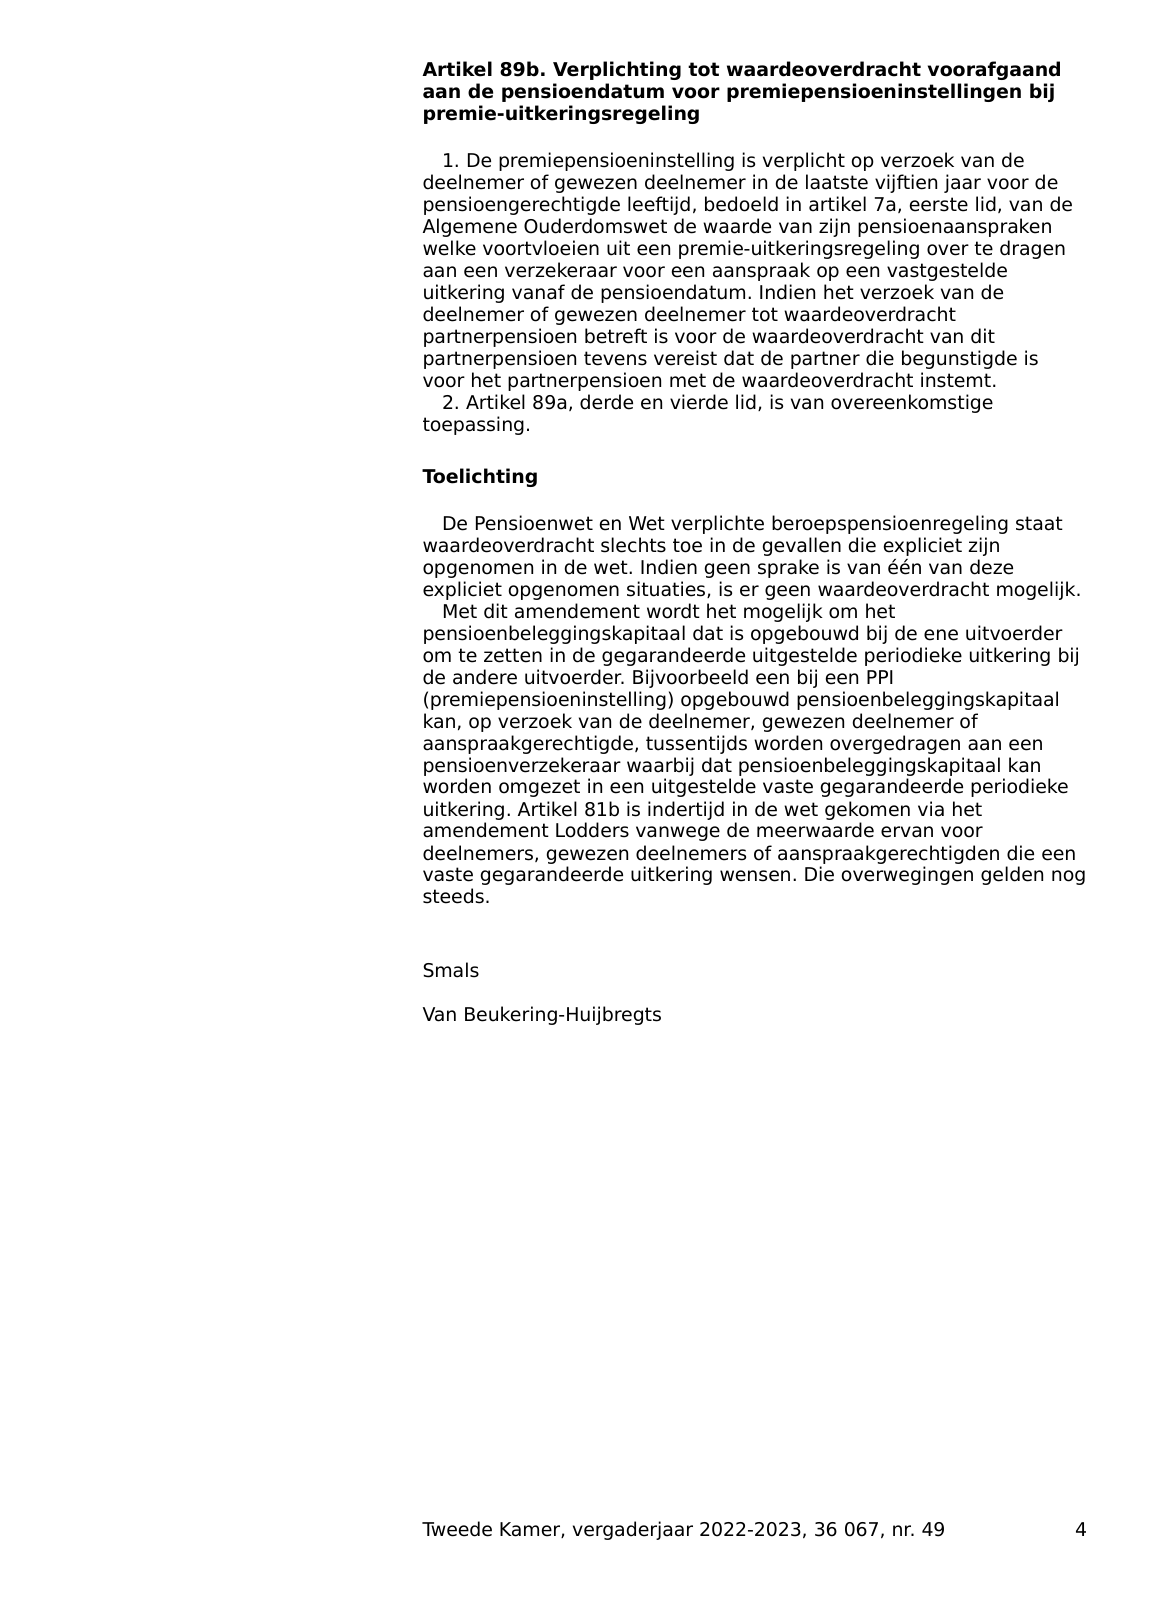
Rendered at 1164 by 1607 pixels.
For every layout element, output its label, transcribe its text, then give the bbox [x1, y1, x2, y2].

text Smals Van Beukering-Huijbregts [422, 938, 1087, 1026]
text Met dit amendement wordt het mogelijk om het pensioenbeleggingskapitaal dat is opgebouwd bij de ene uitvoerder om te zetten in de gegarandeerde uitgestelde periodieke uitkering bij de andere uitvoerder. Bijvoorbeeld een bij een PPI (premiepensioeninstelling) opgebouwd pensioenbeleggingskapitaal kan, op verzoek van de deelnemer, gewezen deelnemer of aanspraakgerechtigde, tussentijds worden overgedragen aan een pensioenverzekeraar waarbij dat pensioenbeleggingskapitaal kan worden omgezet in een uitgestelde vaste gegarandeerde periodieke uitkering. Artikel 81b is indertijd in de wet gekomen via het amendement Lodders vanwege de meerwaarde ervan voor deelnemers, gewezen deelnemers of aanspraakgerechtigden die een vaste gegarandeerde uitkering wensen. Die overwegingen gelden nog steeds. [422, 601, 1087, 908]
text 2. Artikel 89a, derde en vierde lid, is van overeenkomstige toepassing. [422, 392, 1087, 436]
subtitle Toelichting [422, 466, 1087, 488]
text De Pensioenwet en Wet verplichte beroepspensioenregeling staat waardeoverdracht slechts toe in de gevallen die expliciet zijn opgenomen in de wet. Indien geen sprake is van één van deze expliciet opgenomen situaties, is er geen waardeoverdracht mogelijk. [422, 513, 1087, 601]
text 1. De premiepensioeninstelling is verplicht op verzoek van de deelnemer of gewezen deelnemer in de laatste vijftien jaar voor de pensioengerechtigde leeftijd, bedoeld in artikel 7a, eerste lid, van de Algemene Ouderdomswet de waarde van zijn pensioenaanspraken welke voortvloeien uit een premie-uitkeringsregeling over te dragen aan een verzekeraar voor een aanspraak op een vastgestelde uitkering vanaf de pensioendatum. Indien het verzoek van de deelnemer of gewezen deelnemer tot waardeoverdracht partnerpensioen betreft is voor de waardeoverdracht van dit partnerpensioen tevens vereist dat de partner die begunstigde is voor het partnerpensioen met de waardeoverdracht instemt. [422, 150, 1087, 392]
subtitle Artikel 89b. Verplichting tot waardeoverdracht voorafgaand aan de pensioendatum voor premiepensioeninstellingen bij premie-uitkeringsregeling [422, 59, 1087, 125]
